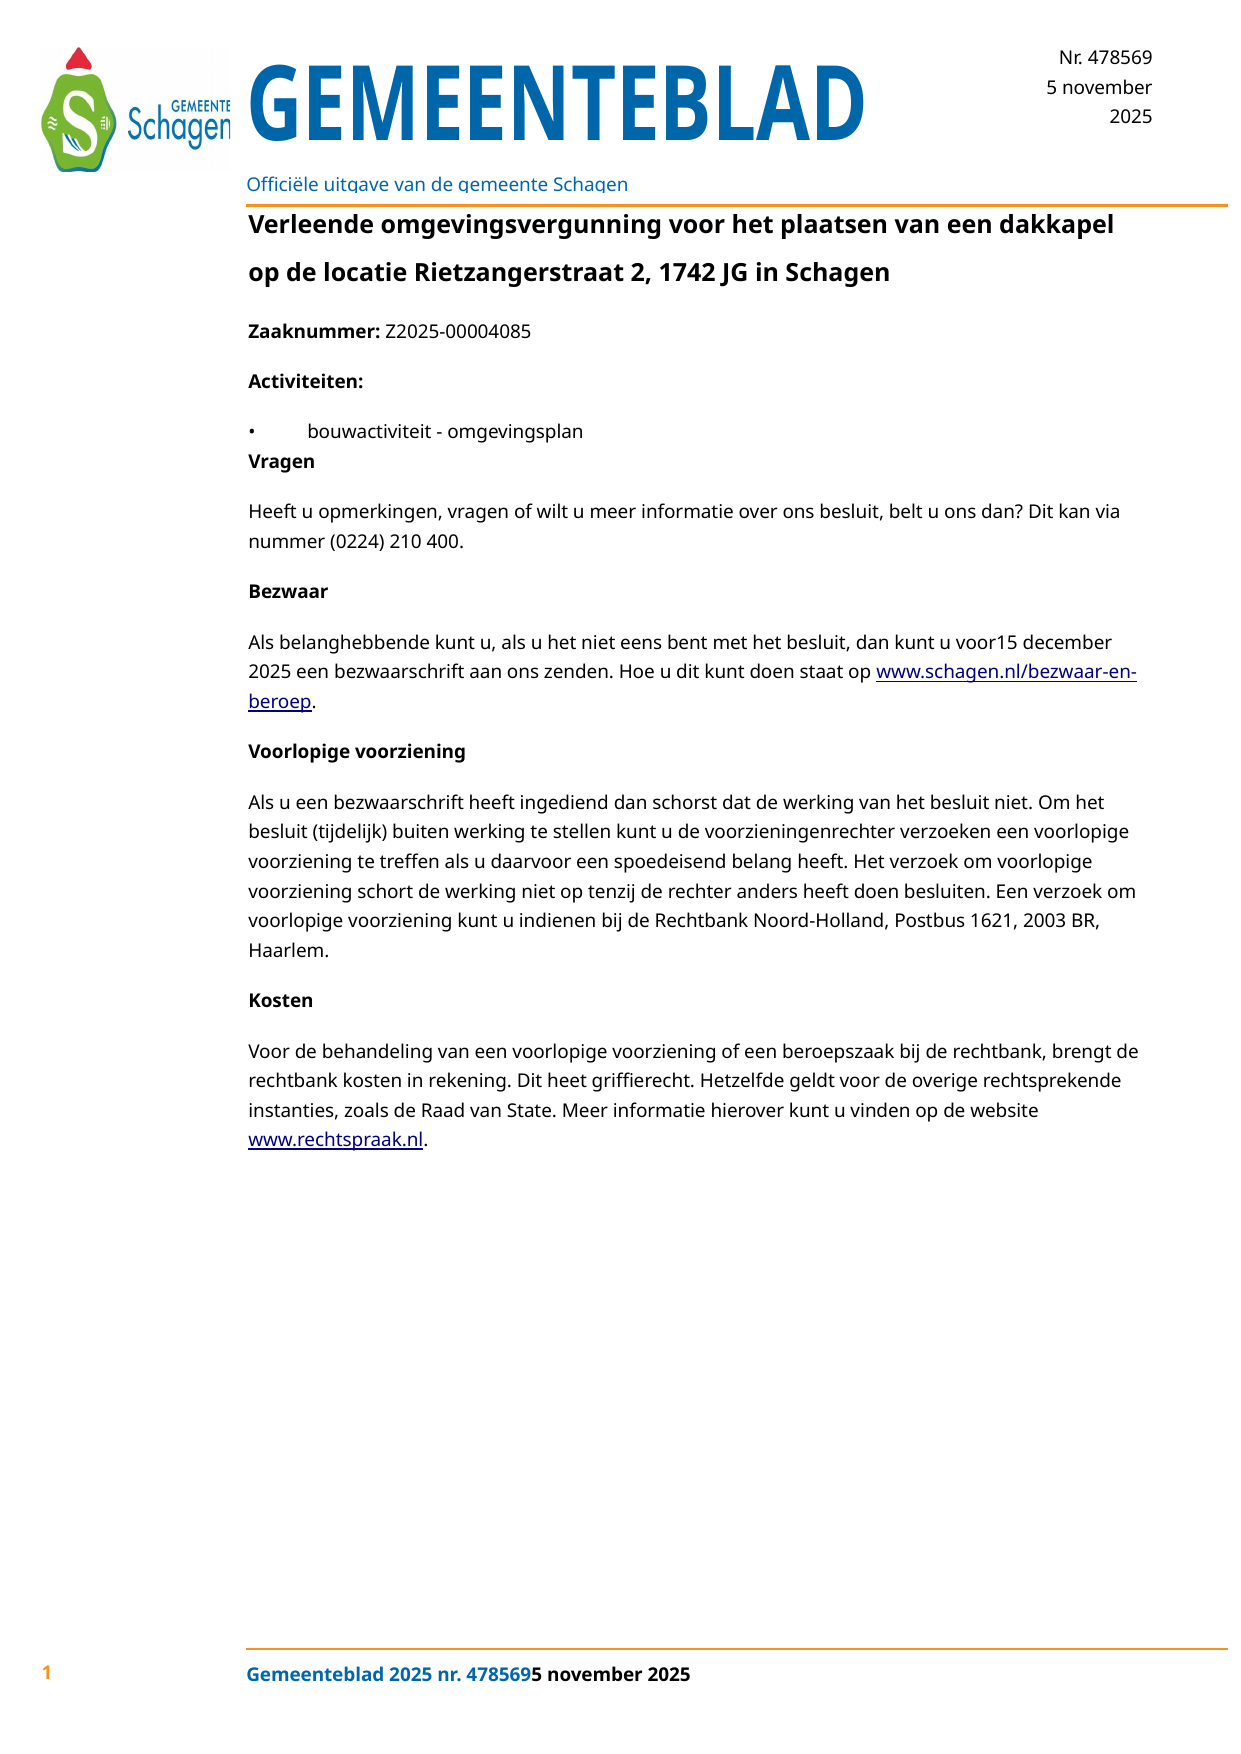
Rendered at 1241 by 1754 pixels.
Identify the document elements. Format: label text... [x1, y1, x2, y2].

text Als u een bezwaarschrift heeft ingediend dan schorst dat de werking van het besluit niet. Om het besluit (tijdelijk) buiten werking te stellen kunt u de voorzieningenrechter verzoeken een voorlopige voorziening te treffen als u daarvoor een spoedeisend belang heeft. Het verzoek om voorlopige voorziening schort de werking niet op tenzij de rechter anders heeft doen besluiten. Een verzoek om voorlopige voorziening kunt u indienen bij de Rechtbank Noord-Holland, Postbus 1621, 2003 BR, Haarlem. [248, 789, 1152, 963]
text Vragen [248, 448, 1152, 474]
text Verleende omgevingsvergunning voor het plaatsen van een dakkapel op de locatie Rietzangerstraat 2, 1742 JG in Schagen [248, 207, 1152, 288]
text Zaaknummer: Z2025-00004085 [248, 318, 1152, 344]
list bouwactiviteit - omgevingsplan [248, 419, 1152, 444]
text Bezwaar [248, 579, 1152, 604]
text Als belanghebbende kunt u, als u het niet eens bent met het besluit, dan kunt u voor15 december 2025 een bezwaarschrift aan ons zenden. Hoe u dit kunt doen staat op www.schagen.nl/bezwaar-en-beroep. [248, 629, 1152, 714]
text Kosten [248, 987, 1152, 1013]
text Voor de behandeling van een voorlopige voorziening of een beroepszaak bij de rechtbank, brengt de rechtbank kosten in rekening. Dit heet griffierecht. Hetzelfde geldt voor de overige rechtsprekende instanties, zoals de Raad van State. Meer informatie hierover kunt u vinden op de website www.rechtspraak.nl. [248, 1038, 1152, 1152]
picture [41, 47, 231, 172]
text Heeft u opmerkingen, vragen of wilt u meer informatie over ons besluit, belt u ons dan? Dit kan via nummer (0224) 210 400. [248, 499, 1152, 554]
text Activiteiten: [248, 368, 1152, 394]
text Voorlopige voorziening [248, 739, 1152, 764]
